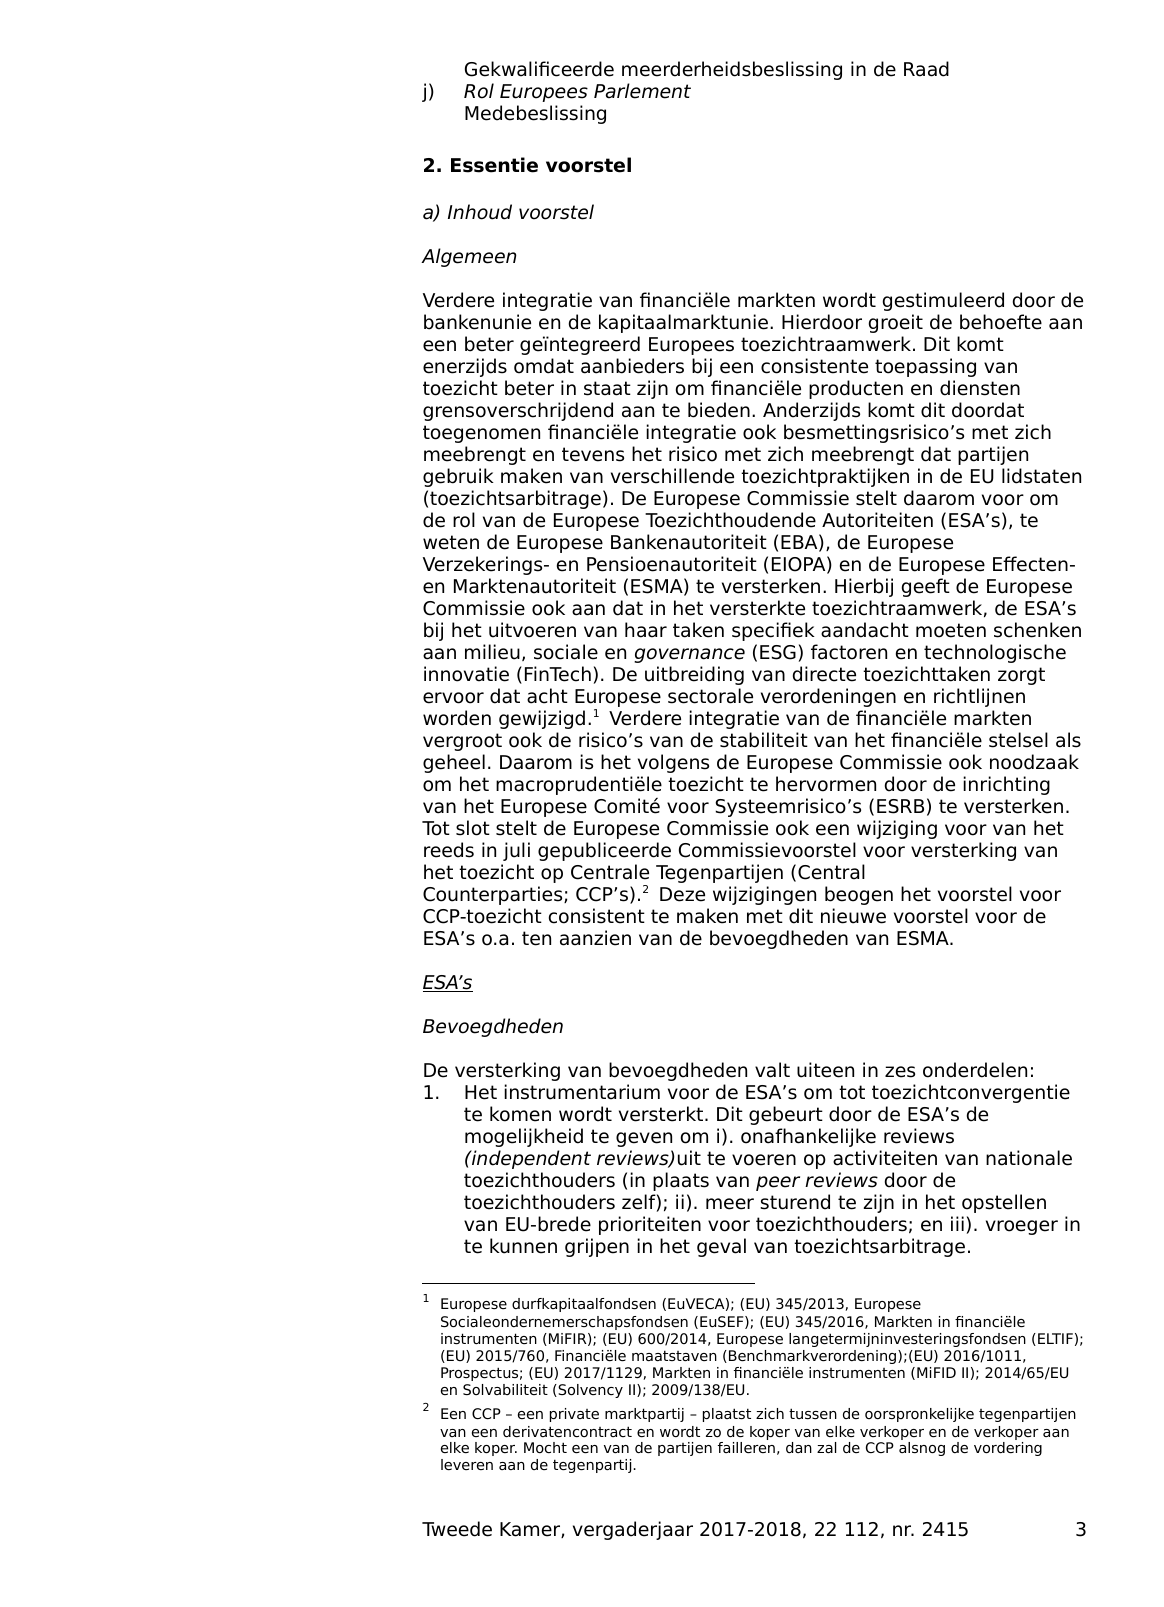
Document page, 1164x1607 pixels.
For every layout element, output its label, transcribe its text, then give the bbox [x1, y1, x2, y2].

text Counterparties; CCP’s). Deze wijzigingen beogen het voorstel voor CCP-toezicht consistent te maken met dit nieuwe voorstel voor de ESA’s o.a. ten aanzien van de bevoegdheden van ESMA. [422, 884, 1087, 950]
text De versterking van bevoegdheden valt uiteen in zes onderdelen: [422, 1060, 1087, 1082]
subtitle Algemeen [422, 246, 1087, 268]
text j) Rol Europees Parlement [422, 81, 1087, 103]
subtitle a) Inhoud voorstel [422, 202, 1087, 224]
text Een CCP – een private marktpartij – plaatst zich tussen de oorspronkelijke tegenpartijen van een derivatencontract en wordt zo de koper van elke verkoper en de verkoper aan elke koper. Mocht een van de partijen failleren, dan zal de CCP alsnog de vordering leveren aan de tegenpartij. [422, 1402, 1087, 1474]
text Europese durfkapitaalfondsen (EuVECA); (EU) 345/2013, Europese Socialeondernemerschapsfondsen (EuSEF); (EU) 345/2016, Markten in financiële instrumenten (MiFIR); (EU) 600/2014, Europese langetermijninvesteringsfondsen (ELTIF); (EU) 2015/760, Financiële maatstaven (Benchmarkverordening);(EU) 2016/1011, Prospectus; (EU) 2017/1129, Markten in financiële instrumenten (MiFID II); 2014/65/EU en Solvabiliteit (Solvency II); 2009/138/EU. [422, 1292, 1087, 1399]
text 1. Het instrumentarium voor de ESA’s om tot toezichtconvergentie te komen wordt versterkt. Dit gebeurt door de ESA’s de mogelijkheid te geven om i). onafhankelijke reviews (independent reviews)uit te voeren op activiteiten van nationale toezichthouders (in plaats van peer reviews door de toezichthouders zelf); ii). meer sturend te zijn in het opstellen van EU-brede prioriteiten voor toezichthouders; en iii). vroeger in te kunnen grijpen in het geval van toezichtsarbitrage. [422, 1082, 1087, 1258]
text Gekwalificeerde meerderheidsbeslissing in de Raad [464, 59, 1087, 81]
text Verdere integratie van financiële markten wordt gestimuleerd door de bankenunie en de kapitaalmarktunie. Hierdoor groeit de behoefte aan een beter geïntegreerd Europees toezichtraamwerk. Dit komt enerzijds omdat aanbieders bij een consistente toepassing van toezicht beter in staat zijn om financiële producten en diensten grensoverschrijdend aan te bieden. Anderzijds komt dit doordat toegenomen financiële integratie ook besmettingsrisico’s met zich meebrengt en tevens het risico met zich meebrengt dat partijen gebruik maken van verschillende toezichtpraktijken in de EU lidstaten (toezichtsarbitrage). De Europese Commissie stelt daarom voor om de rol van de Europese Toezichthoudende Autoriteiten (ESA’s), te weten de Europese Bankenautoriteit (EBA), de Europese Verzekerings- en Pensioenautoriteit (EIOPA) en de Europese Effecten- en Marktenautoriteit (ESMA) te versterken. Hierbij geeft de Europese Commissie ook aan dat in het versterkte toezichtraamwerk, de ESA’s bij het uitvoeren van haar taken specifiek aandacht moeten schenken aan milieu, sociale en governance (ESG) factoren en technologische innovatie (FinTech). De uitbreiding van directe toezichttaken zorgt ervoor dat acht Europese sectorale verordeningen en richtlijnen worden gewijzigd. Verdere integratie van de financiële markten vergroot ook de risico’s van de stabiliteit van het financiële stelsel als geheel. Daarom is het volgens de Europese Commissie ook noodzaak om het macroprudentiële toezicht te hervormen door de inrichting van het Europese Comité voor Systeemrisico’s (ESRB) te versterken. Tot slot stelt de Europese Commissie ook een wijziging voor van het reeds in juli gepubliceerde Commissievoorstel voor versterking van het toezicht op Centrale Tegenpartijen (Central [422, 290, 1087, 884]
subtitle Bevoegdheden [422, 1016, 1087, 1038]
subtitle ESA’s [422, 972, 1087, 994]
text Medebeslissing [464, 103, 1087, 125]
subtitle 2. Essentie voorstel [422, 155, 1087, 177]
